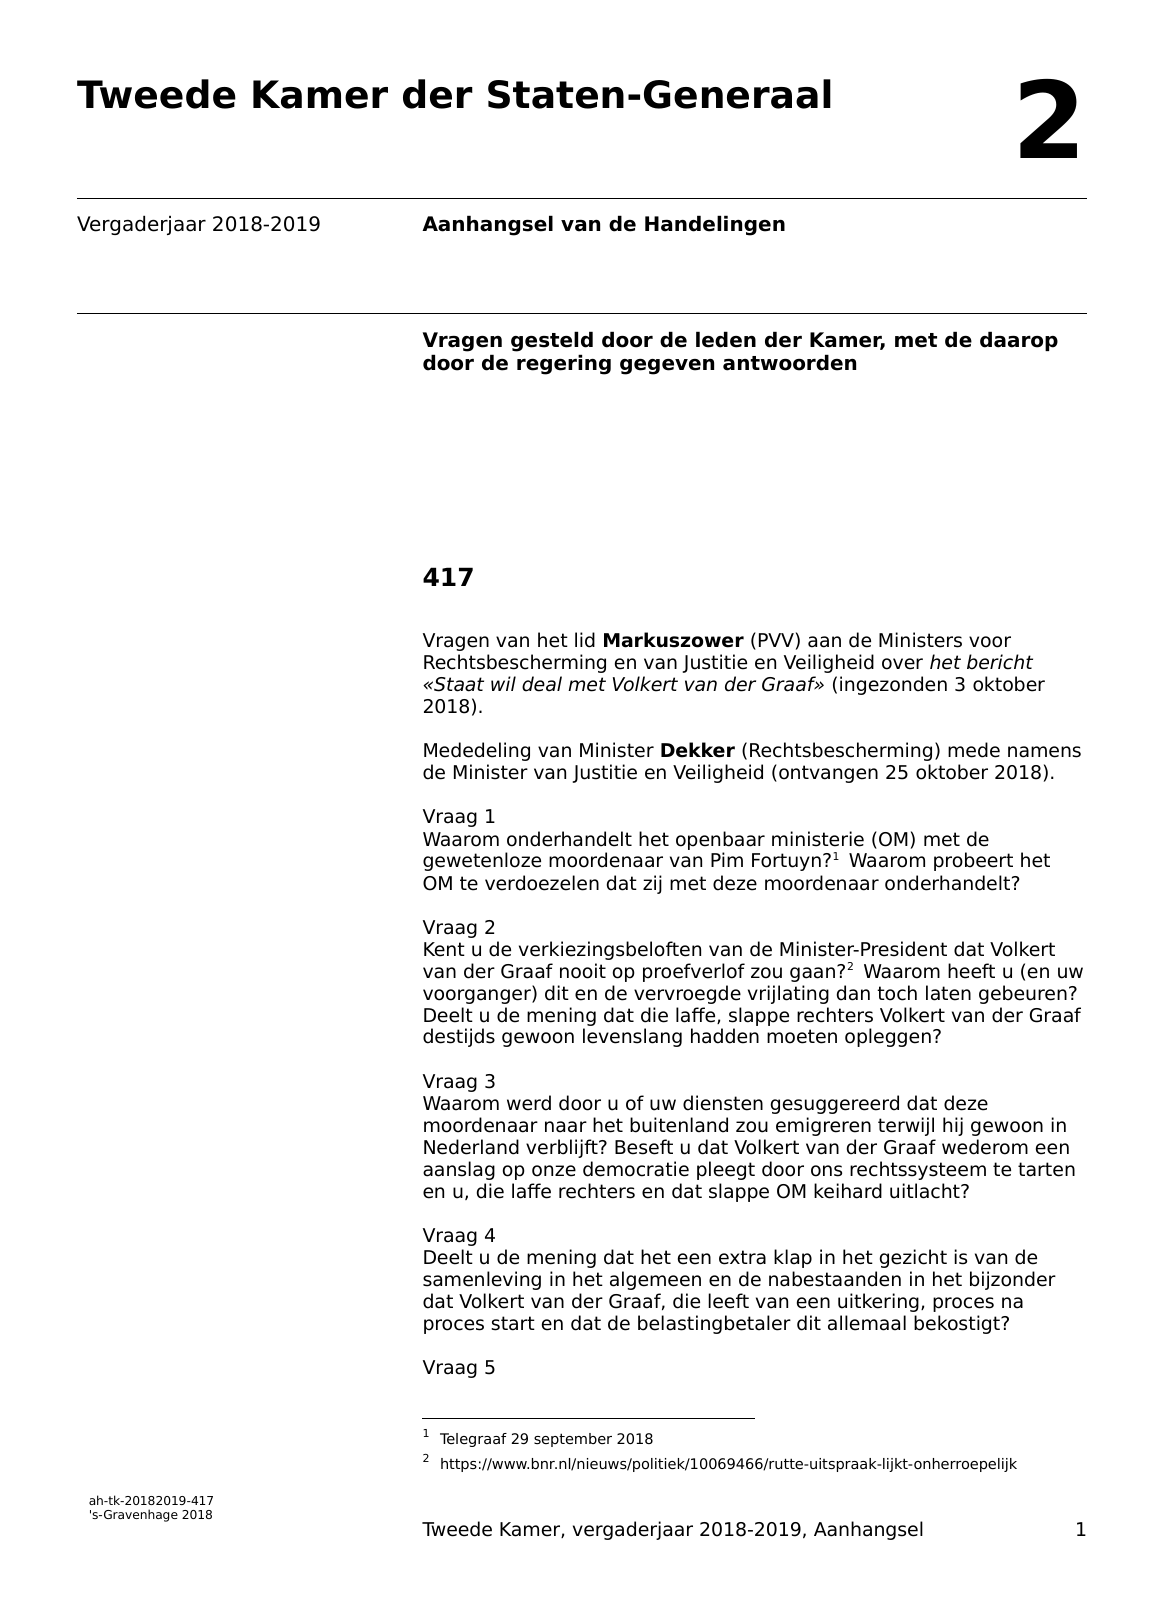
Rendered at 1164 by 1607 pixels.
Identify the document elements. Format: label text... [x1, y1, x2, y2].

text 's-Gravenhage 2018 [88, 1508, 323, 1522]
text https://www.bnr.nl/nieuws/politiek/10069466/rutte-uitspraak-lijkt-onherroepelijk [422, 1452, 1087, 1474]
text Vraag 2 [422, 917, 1087, 938]
text Deelt u de mening dat het een extra klap in het gezicht is van de samenleving in het algemeen en de nabestaanden in het bijzonder dat Volkert van der Graaf, die leeft van een uitkering, proces na proces start en dat de belastingbetaler dit allemaal bekostigt? [422, 1247, 1087, 1334]
text Kent u de verkiezingsbeloften van de Minister-President dat Volkert van der Graaf nooit op proefverlof zou gaan? Waarom heeft u (en uw voorganger) dit en de vervroegde vrijlating dan toch laten gebeuren? Deelt u de mening dat die laffe, slappe rechters Volkert van der Graaf destijds gewoon levenslang hadden moeten opleggen? [422, 938, 1087, 1048]
text Telegraaf 29 september 2018 [422, 1427, 1087, 1449]
table_cell Vergaderjaar 2018-2019 [77, 199, 422, 313]
text Vraag 1 [422, 806, 1087, 828]
table_cell [77, 314, 422, 375]
text Mededeling van Minister Dekker (Rechtsbescherming) mede namens de Minister van Justitie en Veiligheid (ontvangen 25 oktober 2018). [422, 740, 1087, 784]
text Waarom werd door u of uw diensten gesuggereerd dat deze moordenaar naar het buitenland zou emigreren terwijl hij gewoon in Nederland verblijft? Beseft u dat Volkert van der Graaf wederom een aanslag op onze democratie pleegt door ons rechtssysteem te tarten en u, die laffe rechters en dat slappe OM keihard uitlacht? [422, 1093, 1087, 1202]
text 417 [422, 563, 1087, 592]
text Vraag 3 [422, 1071, 1087, 1093]
text Vraag 4 [422, 1225, 1087, 1247]
text Vraag 5 [422, 1357, 1087, 1379]
text Vragen van het lid Markuszower (PVV) aan de Ministers voor Rechtsbescherming en van Justitie en Veiligheid over het bericht «Staat wil deal met Volkert van der Graaf» (ingezonden 3 oktober 2018). [422, 630, 1087, 718]
table_cell Vragen gesteld door de leden der Kamer, met de daarop door de regering gegeven antwoorden [422, 314, 1087, 375]
table_header 2 [886, 59, 1087, 198]
text Waarom onderhandelt het openbaar ministerie (OM) met de gewetenloze moordenaar van Pim Fortuyn? Waarom probeert het OM te verdoezelen dat zij met deze moordenaar onderhandelt? [422, 828, 1087, 894]
table_header Tweede Kamer der Staten-Generaal [77, 59, 886, 198]
text ah-tk-20182019-417 [88, 1494, 323, 1508]
table_cell Aanhangsel van de Handelingen [422, 199, 1087, 313]
